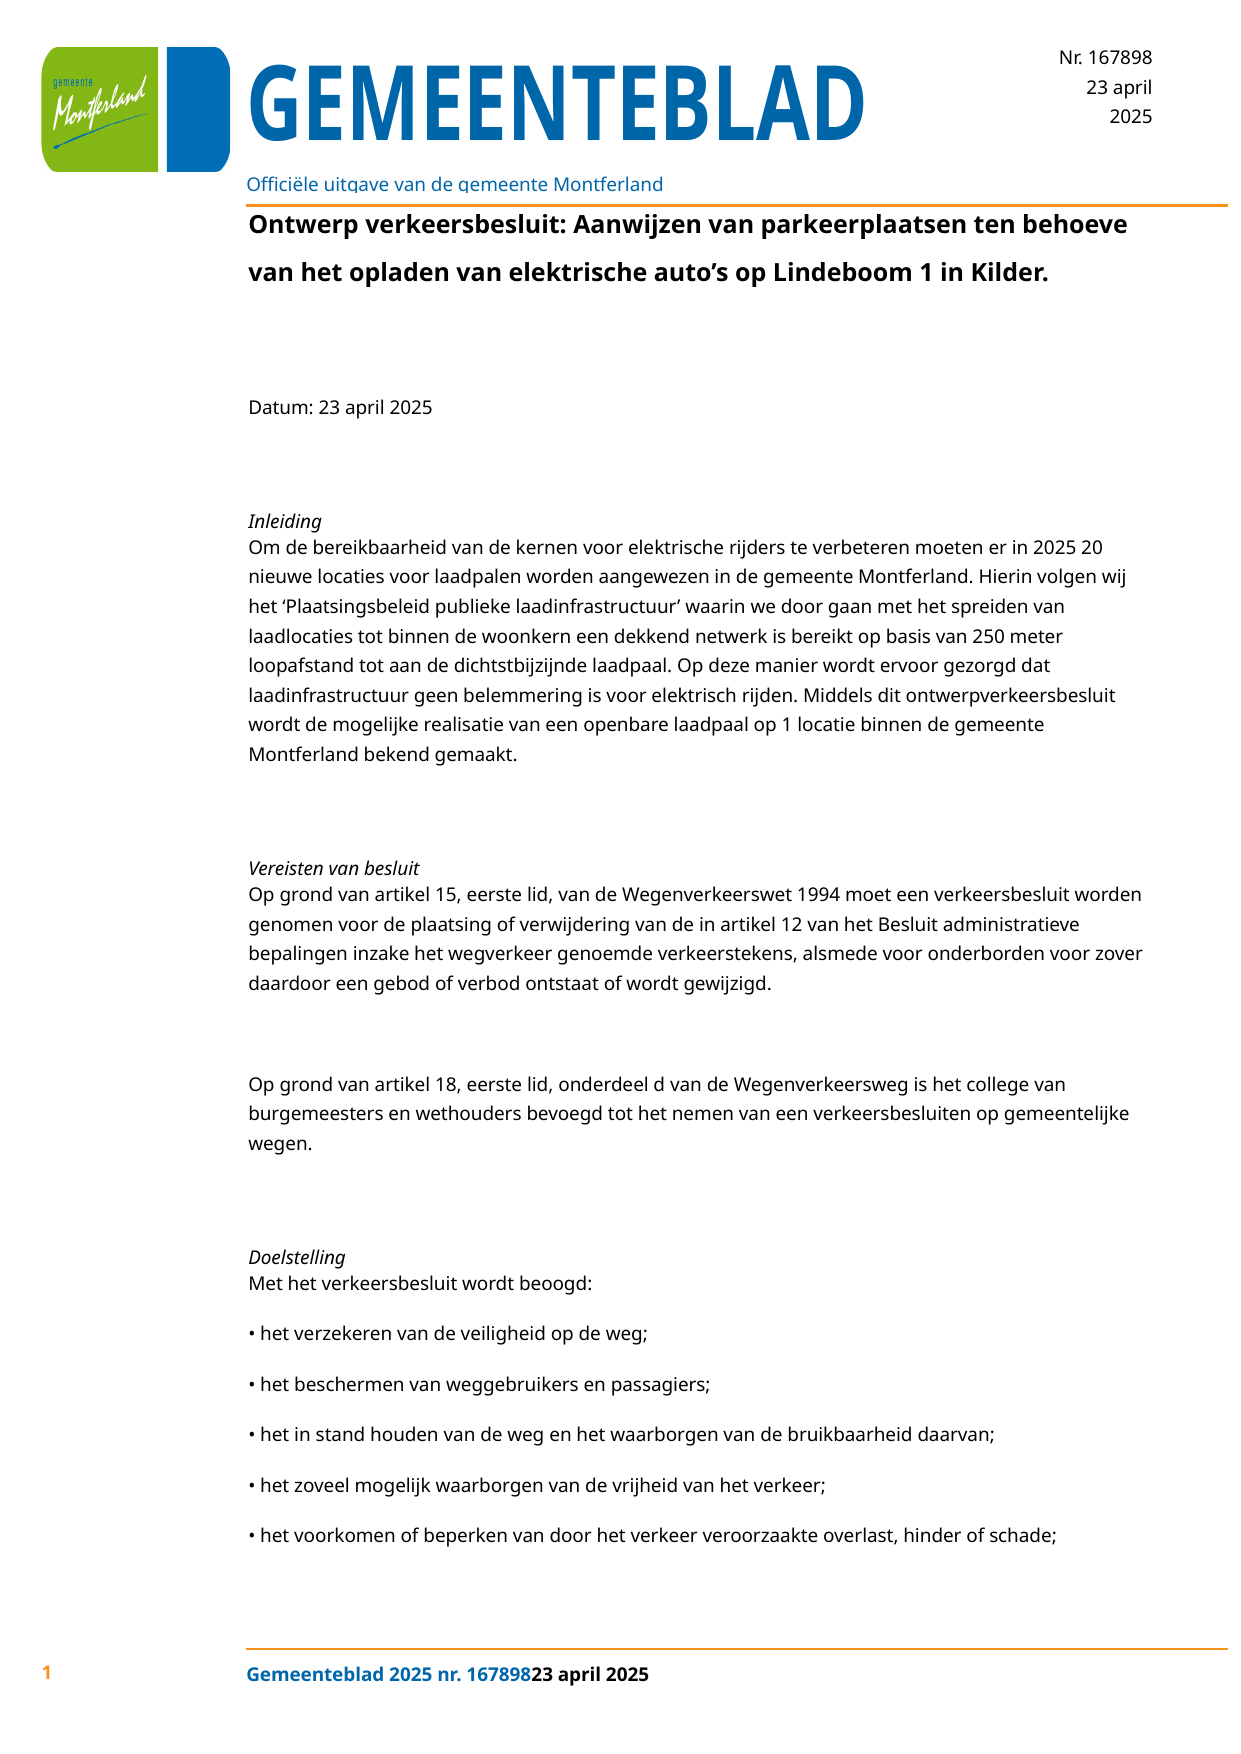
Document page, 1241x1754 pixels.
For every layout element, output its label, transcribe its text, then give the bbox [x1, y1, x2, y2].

text • het voorkomen of beperken van door het verkeer veroorzaakte overlast, hinder of schade; [248, 1522, 1152, 1548]
text • het beschermen van weggebruikers en passagiers; [248, 1371, 1152, 1397]
text Datum: 23 april 2025 [248, 394, 1152, 420]
text Op grond van artikel 18, eerste lid, onderdeel d van de Wegenverkeersweg is het college van burgemeesters en wethouders bevoegd tot het nemen van een verkeersbesluiten op gemeentelijke wegen. [248, 1071, 1152, 1156]
picture [41, 47, 231, 172]
text Om de bereikbaarheid van de kernen voor elektrische rijders te verbeteren moeten er in 2025 20 nieuwe locaties voor laadpalen worden aangewezen in de gemeente Montferland. Hierin volgen wij het ‘Plaatsingsbeleid publieke laadinfrastructuur’ waarin we door gaan met het spreiden van laadlocaties tot binnen de woonkern een dekkend netwerk is bereikt op basis van 250 meter loopafstand tot aan de dichtstbijzijnde laadpaal. Op deze manier wordt ervoor gezorgd dat laadinfrastructuur geen belemmering is voor elektrisch rijden. Middels dit ontwerpverkeersbesluit wordt de mogelijke realisatie van een openbare laadpaal op 1 locatie binnen de gemeente Montferland bekend gemaakt. [248, 534, 1152, 767]
text • het in stand houden van de weg en het waarborgen van de bruikbaarheid daarvan; [248, 1421, 1152, 1447]
text Op grond van artikel 15, eerste lid, van de Wegenverkeerswet 1994 moet een verkeersbesluit worden genomen voor de plaatsing of verwijdering van de in artikel 12 van het Besluit administratieve bepalingen inzake het wegverkeer genoemde verkeerstekens, alsmede voor onderborden voor zover daardoor een gebod of verbod ontstaat of wordt gewijzigd. [248, 881, 1152, 996]
text Ontwerp verkeersbesluit: Aanwijzen van parkeerplaatsen ten behoeve van het opladen van elektrische auto’s op Lindeboom 1 in Kilder. [248, 207, 1152, 288]
text • het zoveel mogelijk waarborgen van de vrijheid van het verkeer; [248, 1472, 1152, 1498]
text Doelstelling [248, 1244, 1152, 1270]
text Inleiding [248, 508, 1152, 534]
text Met het verkeersbesluit wordt beoogd: [248, 1270, 1152, 1296]
text Vereisten van besluit [248, 856, 1152, 881]
text • het verzekeren van de veiligheid op de weg; [248, 1321, 1152, 1346]
